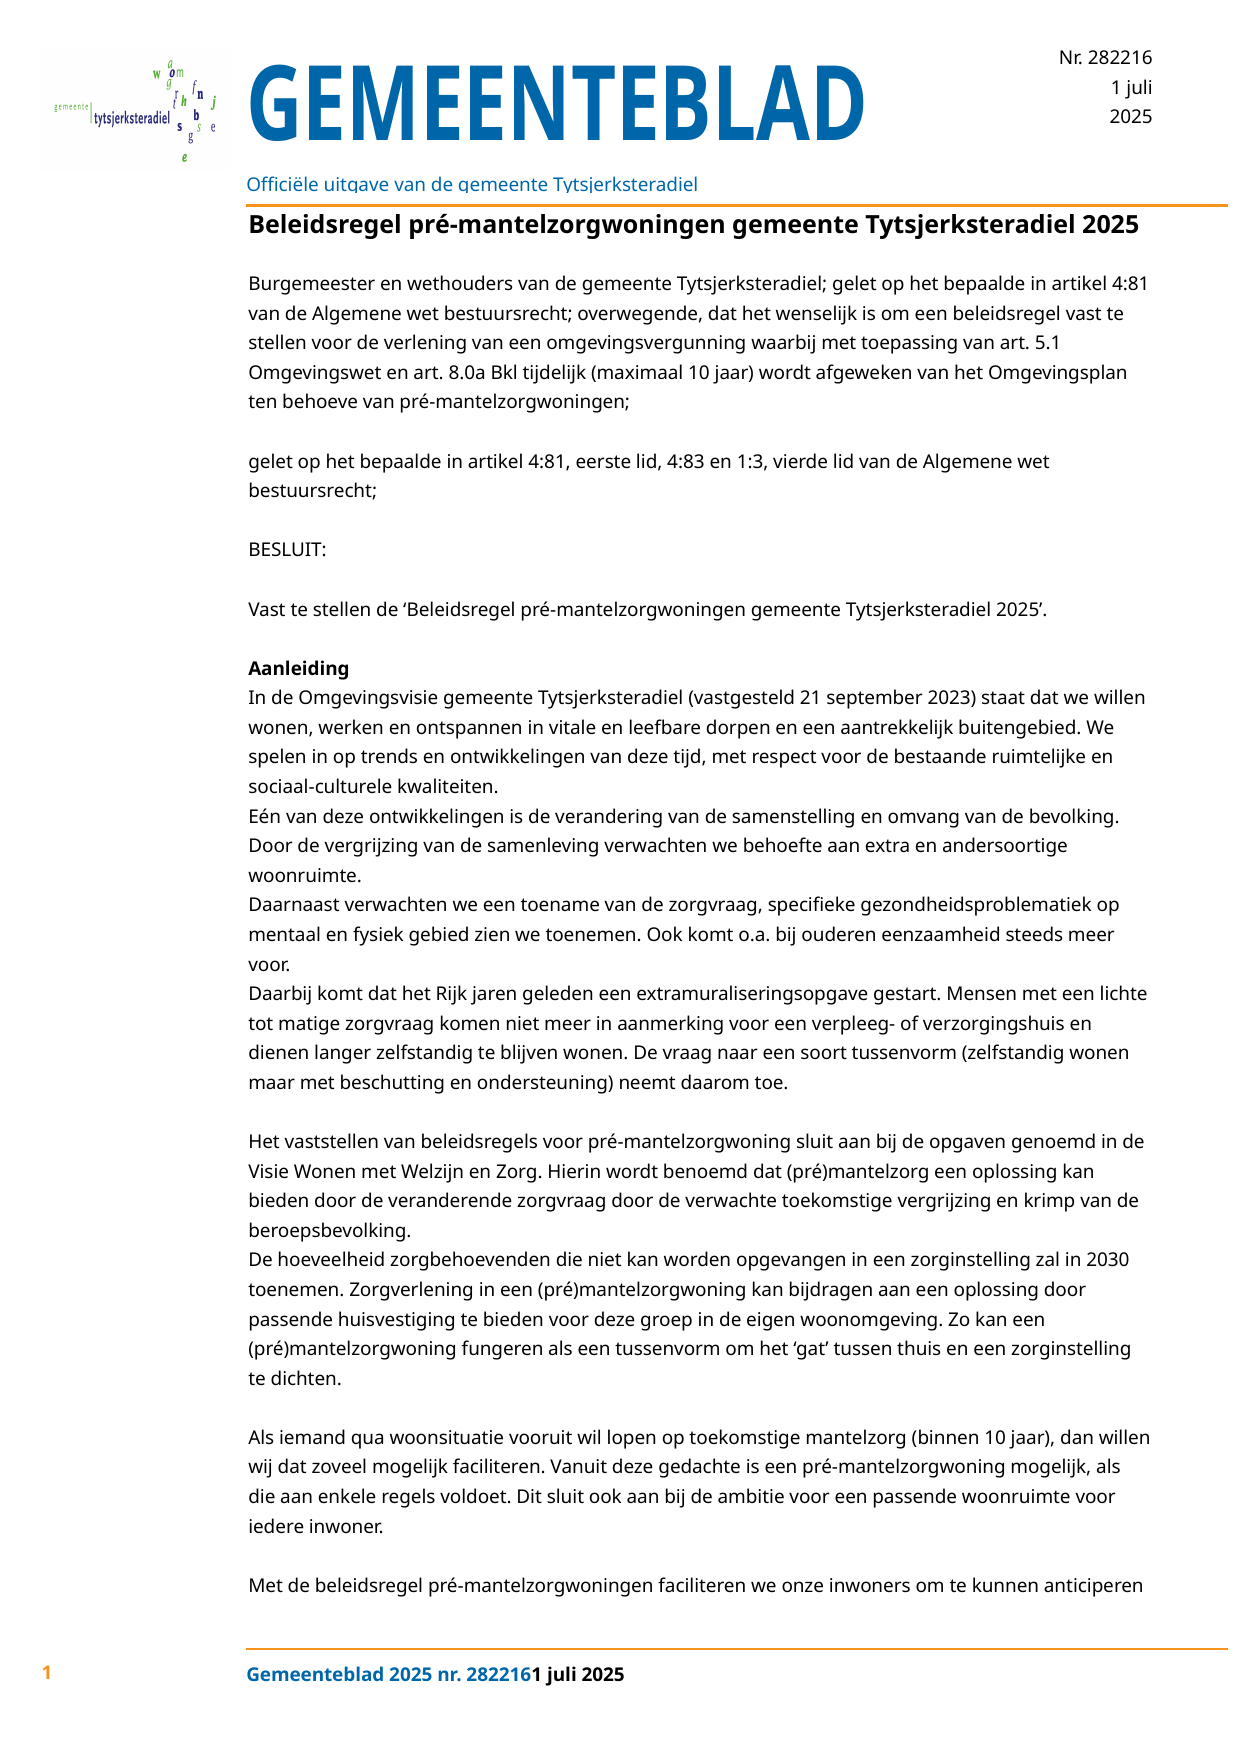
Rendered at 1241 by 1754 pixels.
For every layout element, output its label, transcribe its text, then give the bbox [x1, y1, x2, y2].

text Aanleiding [248, 655, 1152, 681]
text Eén van deze ontwikkelingen is de verandering van de samenstelling en omvang van de bevolking. Door de vergrijzing van de samenleving verwachten we behoefte aan extra en andersoortige woonruimte. [248, 803, 1152, 888]
picture [41, 47, 231, 172]
text Burgemeester en wethouders van de gemeente Tytsjerksteradiel; gelet op het bepaalde in artikel 4:81 van de Algemene wet bestuursrecht; overwegende, dat het wenselijk is om een beleidsregel vast te stellen voor de verlening van een omgevingsvergunning waarbij met toepassing van art. 5.1 Omgevingswet en art. 8.0a Bkl tijdelijk (maximaal 10 jaar) wordt afgeweken van het Omgevingsplan ten behoeve van pré-mantelzorgwoningen; [248, 270, 1152, 414]
text Vast te stellen de ‘Beleidsregel pré-mantelzorgwoningen gemeente Tytsjerksteradiel 2025’. [248, 596, 1152, 621]
text Daarnaast verwachten we een toename van de zorgvraag, specifieke gezondheidsproblematiek op mentaal en fysiek gebied zien we toenemen. Ook komt o.a. bij ouderen eenzaamheid steeds meer voor. [248, 892, 1152, 976]
text De hoeveelheid zorgbehoevenden die niet kan worden opgevangen in een zorginstelling zal in 2030 toenemen. Zorgverlening in een (pré)mantelzorgwoning kan bijdragen aan een oplossing door passende huisvestiging te bieden voor deze groep in de eigen woonomgeving. Zo kan een (pré)mantelzorgwoning fungeren als een tussenvorm om het ‘gat’ tussen thuis en een zorginstelling te dichten. [248, 1247, 1152, 1391]
text Daarbij komt dat het Rijk jaren geleden een extramuraliseringsopgave gestart. Mensen met een lichte tot matige zorgvraag komen niet meer in aanmerking voor een verpleeg- of verzorgingshuis en dienen langer zelfstandig te blijven wonen. De vraag naar een soort tussenvorm (zelfstandig wonen maar met beschutting en ondersteuning) neemt daarom toe. [248, 980, 1152, 1095]
text In de Omgevingsvisie gemeente Tytsjerksteradiel (vastgesteld 21 september 2023) staat dat we willen wonen, werken en ontspannen in vitale en leefbare dorpen en een aantrekkelijk buitengebied. We spelen in op trends en ontwikkelingen van deze tijd, met respect voor de bestaande ruimtelijke en sociaal-culturele kwaliteiten. [248, 684, 1152, 799]
text gelet op het bepaalde in artikel 4:81, eerste lid, 4:83 en 1:3, vierde lid van de Algemene wet bestuursrecht; [248, 448, 1152, 503]
text Beleidsregel pré-mantelzorgwoningen gemeente Tytsjerksteradiel 2025 [248, 207, 1152, 241]
text Met de beleidsregel pré-mantelzorgwoningen faciliteren we onze inwoners om te kunnen anticiperen [248, 1572, 1152, 1598]
text Als iemand qua woonsituatie vooruit wil lopen op toekomstige mantelzorg (binnen 10 jaar), dan willen wij dat zoveel mogelijk faciliteren. Vanuit deze gedachte is een pré-mantelzorgwoning mogelijk, als die aan enkele regels voldoet. Dit sluit ook aan bij de ambitie voor een passende woonruimte voor iedere inwoner. [248, 1424, 1152, 1538]
text BESLUIT: [248, 537, 1152, 562]
text Het vaststellen van beleidsregels voor pré-mantelzorgwoning sluit aan bij de opgaven genoemd in de Visie Wonen met Welzijn en Zorg. Hierin wordt benoemd dat (pré)mantelzorg een oplossing kan bieden door de veranderende zorgvraag door de verwachte toekomstige vergrijzing en krimp van de beroepsbevolking. [248, 1128, 1152, 1243]
